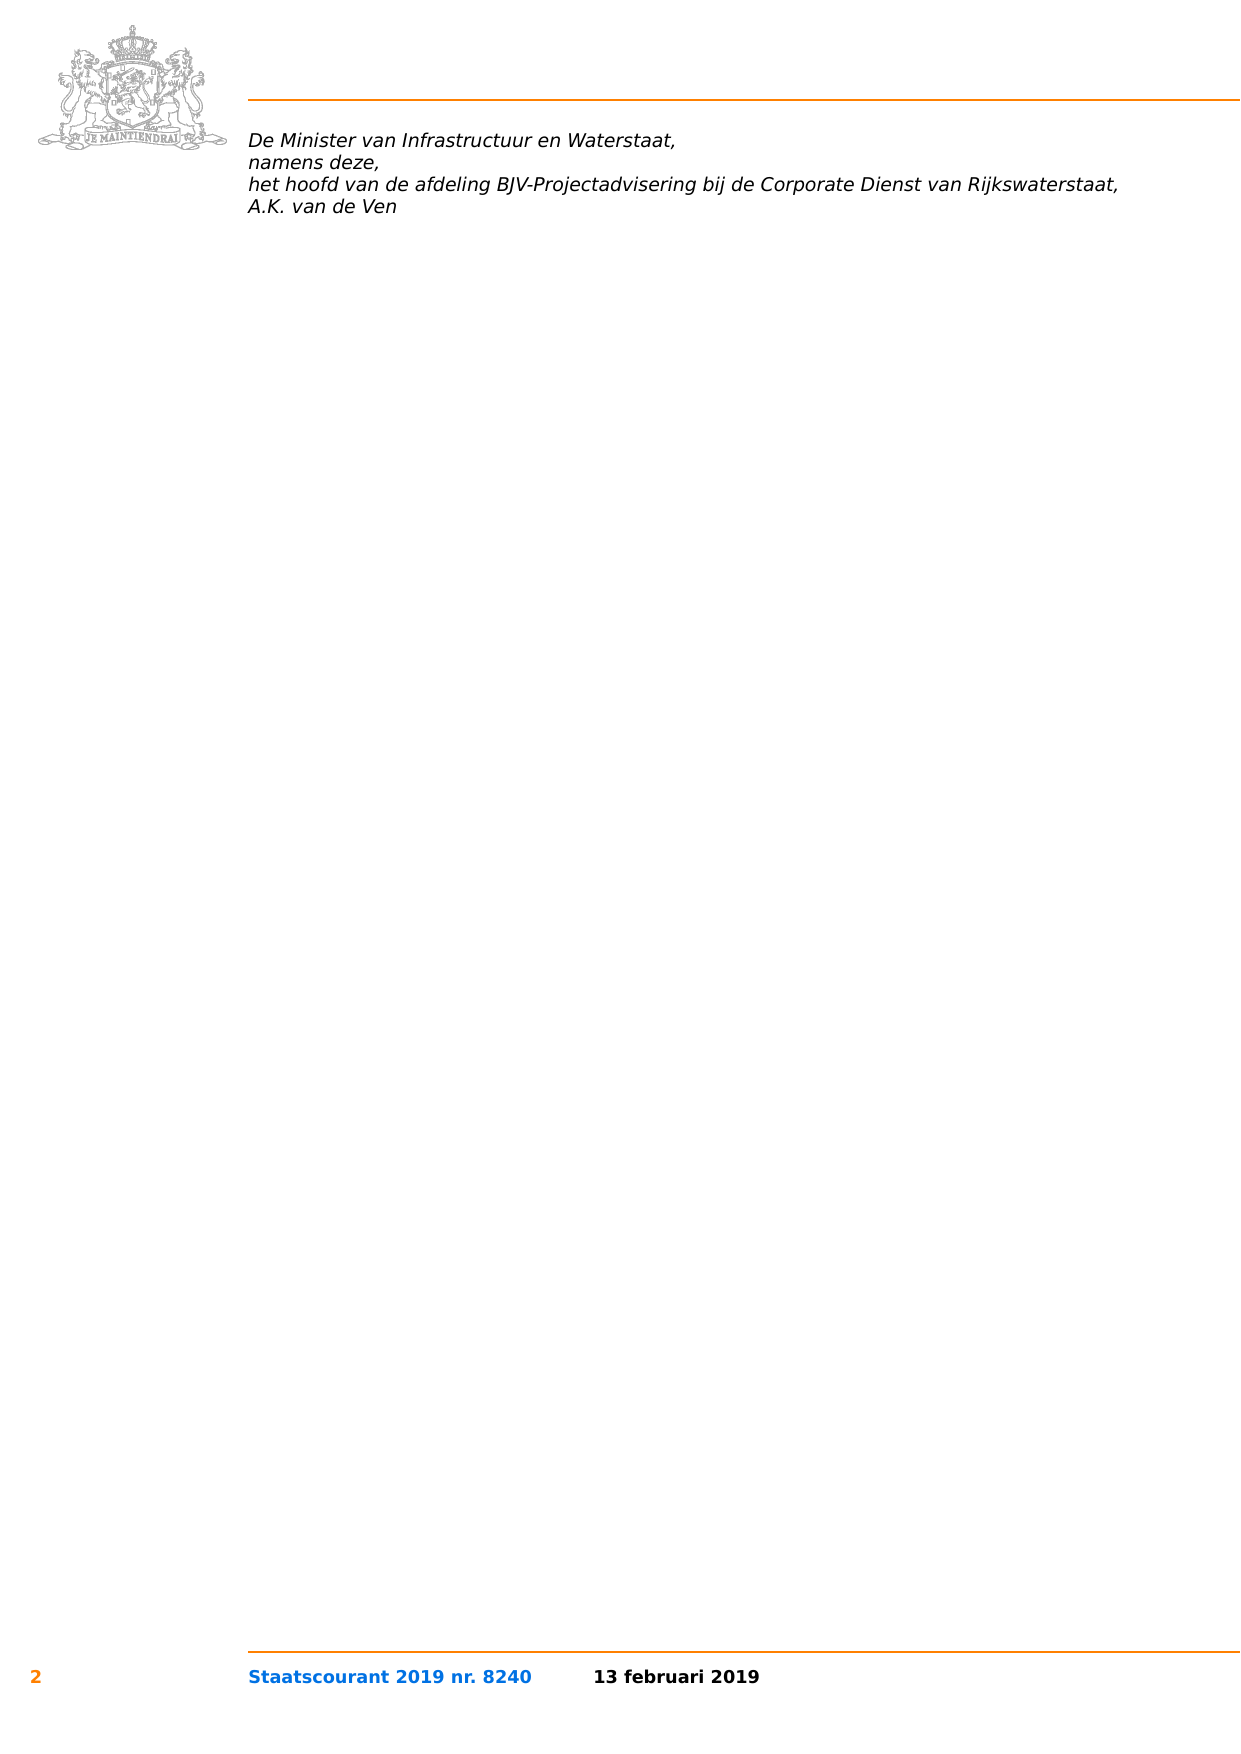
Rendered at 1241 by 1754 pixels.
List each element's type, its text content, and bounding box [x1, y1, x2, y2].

picture [38, 25, 227, 150]
text De Minister van Infrastructuur en Waterstaat, namens deze, het hoofd van de afdeling BJV-Projectadvisering bij de Corporate Dienst van Rijkswaterstaat, A.K. van de Ven [248, 130, 1163, 218]
